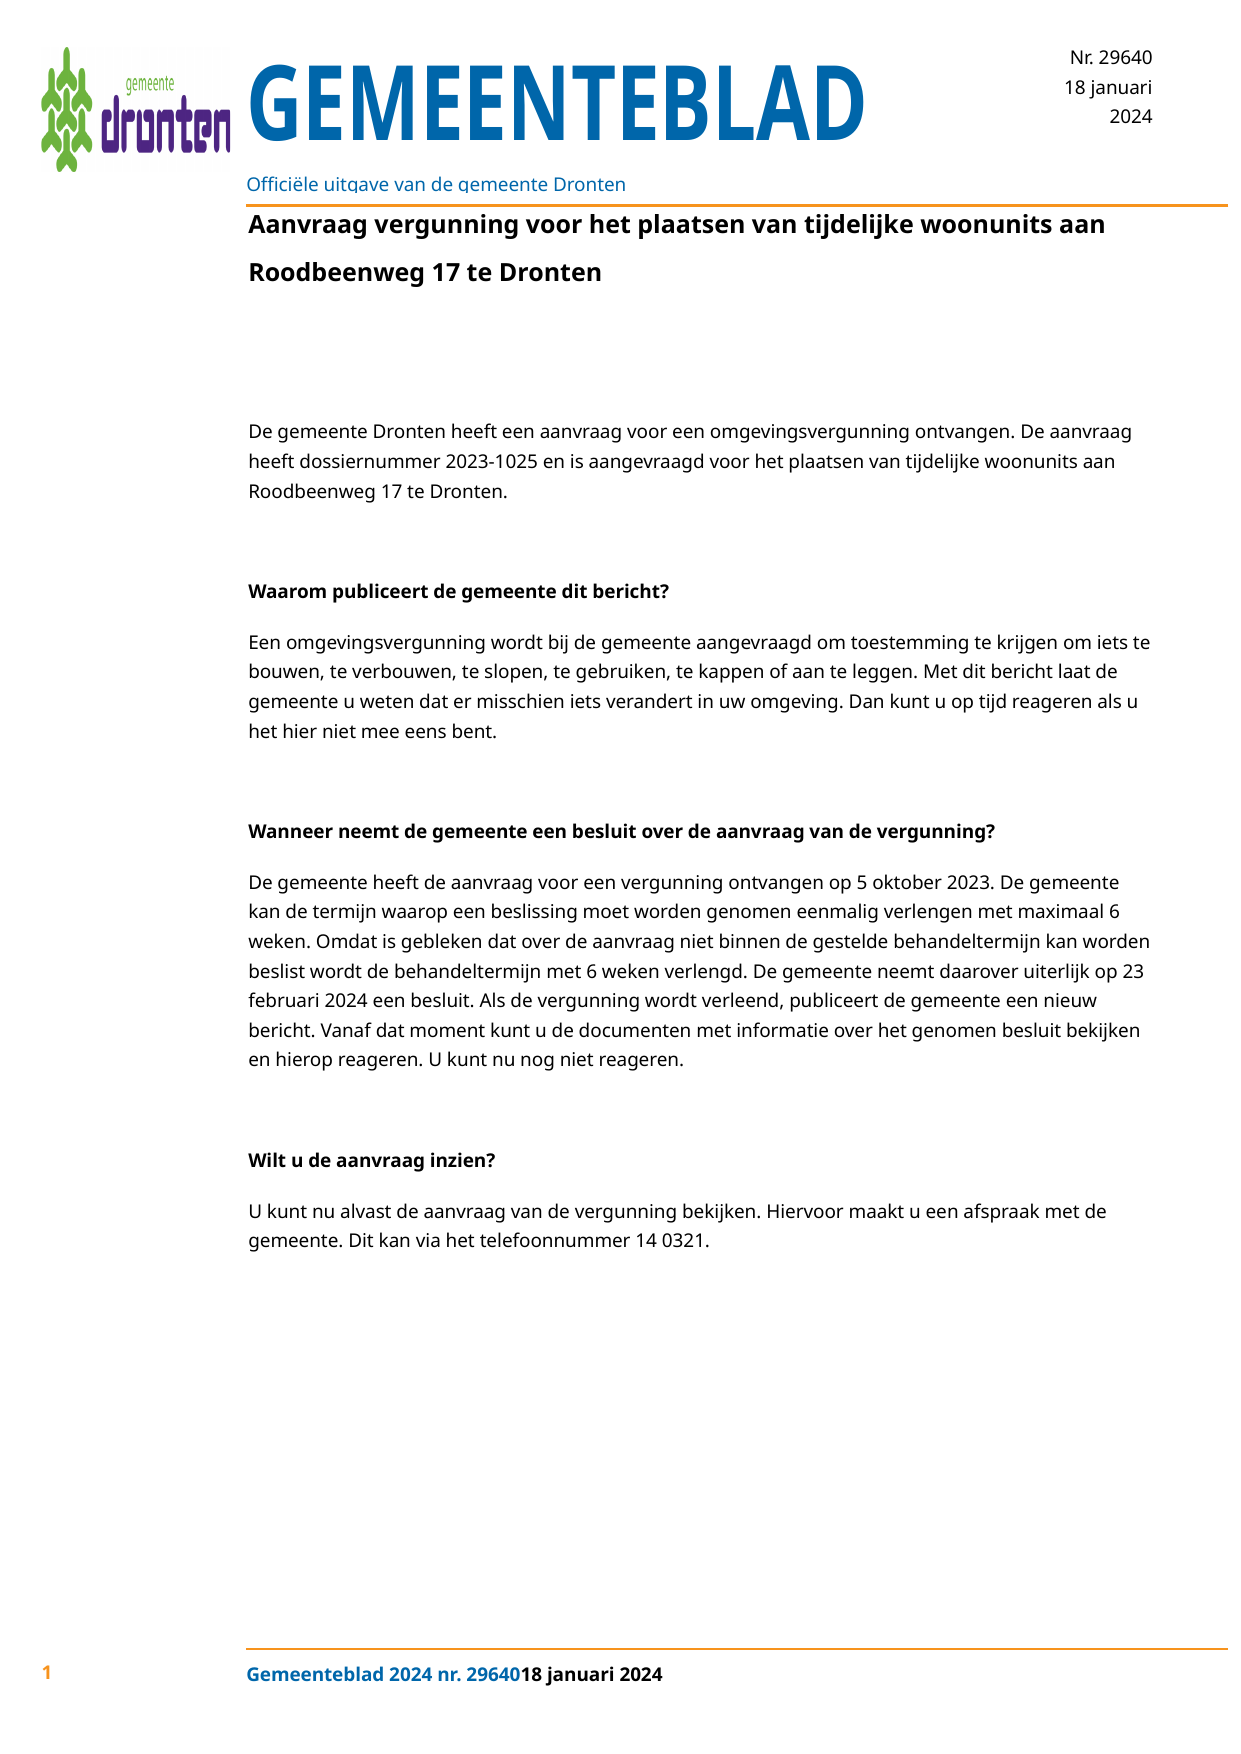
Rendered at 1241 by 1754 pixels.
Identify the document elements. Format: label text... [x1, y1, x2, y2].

text De gemeente heeft de aanvraag voor een vergunning ontvangen op 5 oktober 2023. De gemeente kan de termijn waarop een beslissing moet worden genomen eenmalig verlengen met maximaal 6 weken. Omdat is gebleken dat over de aanvraag niet binnen de gestelde behandeltermijn kan worden beslist wordt de behandeltermijn met 6 weken verlengd. De gemeente neemt daarover uiterlijk op 23 februari 2024 een besluit. Als de vergunning wordt verleend, publiceert de gemeente een nieuw bericht. Vanaf dat moment kunt u de documenten met informatie over het genomen besluit bekijken en hierop reageren. U kunt nu nog niet reageren. [248, 869, 1152, 1072]
text De gemeente Dronten heeft een aanvraag voor een omgevingsvergunning ontvangen. De aanvraag heeft dossiernummer 2023-1025 en is aangevraagd voor het plaatsen van tijdelijke woonunits aan Roodbeenweg 17 te Dronten. [248, 419, 1152, 504]
text Wilt u de aanvraag inzien? [248, 1147, 1152, 1173]
text Waarom publiceert de gemeente dit bericht? [248, 579, 1152, 604]
text U kunt nu alvast de aanvraag van de vergunning bekijken. Hiervoor maakt u een afspraak met de gemeente. Dit kan via het telefoonnummer 14 0321. [248, 1198, 1152, 1253]
text Een omgevingsvergunning wordt bij de gemeente aangevraagd om toestemming te krijgen om iets te bouwen, te verbouwen, te slopen, te gebruiken, te kappen of aan te leggen. Met dit bericht laat de gemeente u weten dat er misschien iets verandert in uw omgeving. Dan kunt u op tijd reageren als u het hier niet mee eens bent. [248, 629, 1152, 744]
text Aanvraag vergunning voor het plaatsen van tijdelijke woonunits aan Roodbeenweg 17 te Dronten [248, 207, 1152, 288]
picture [41, 47, 231, 172]
text Wanneer neemt de gemeente een besluit over de aanvraag van de vergunning? [248, 819, 1152, 844]
